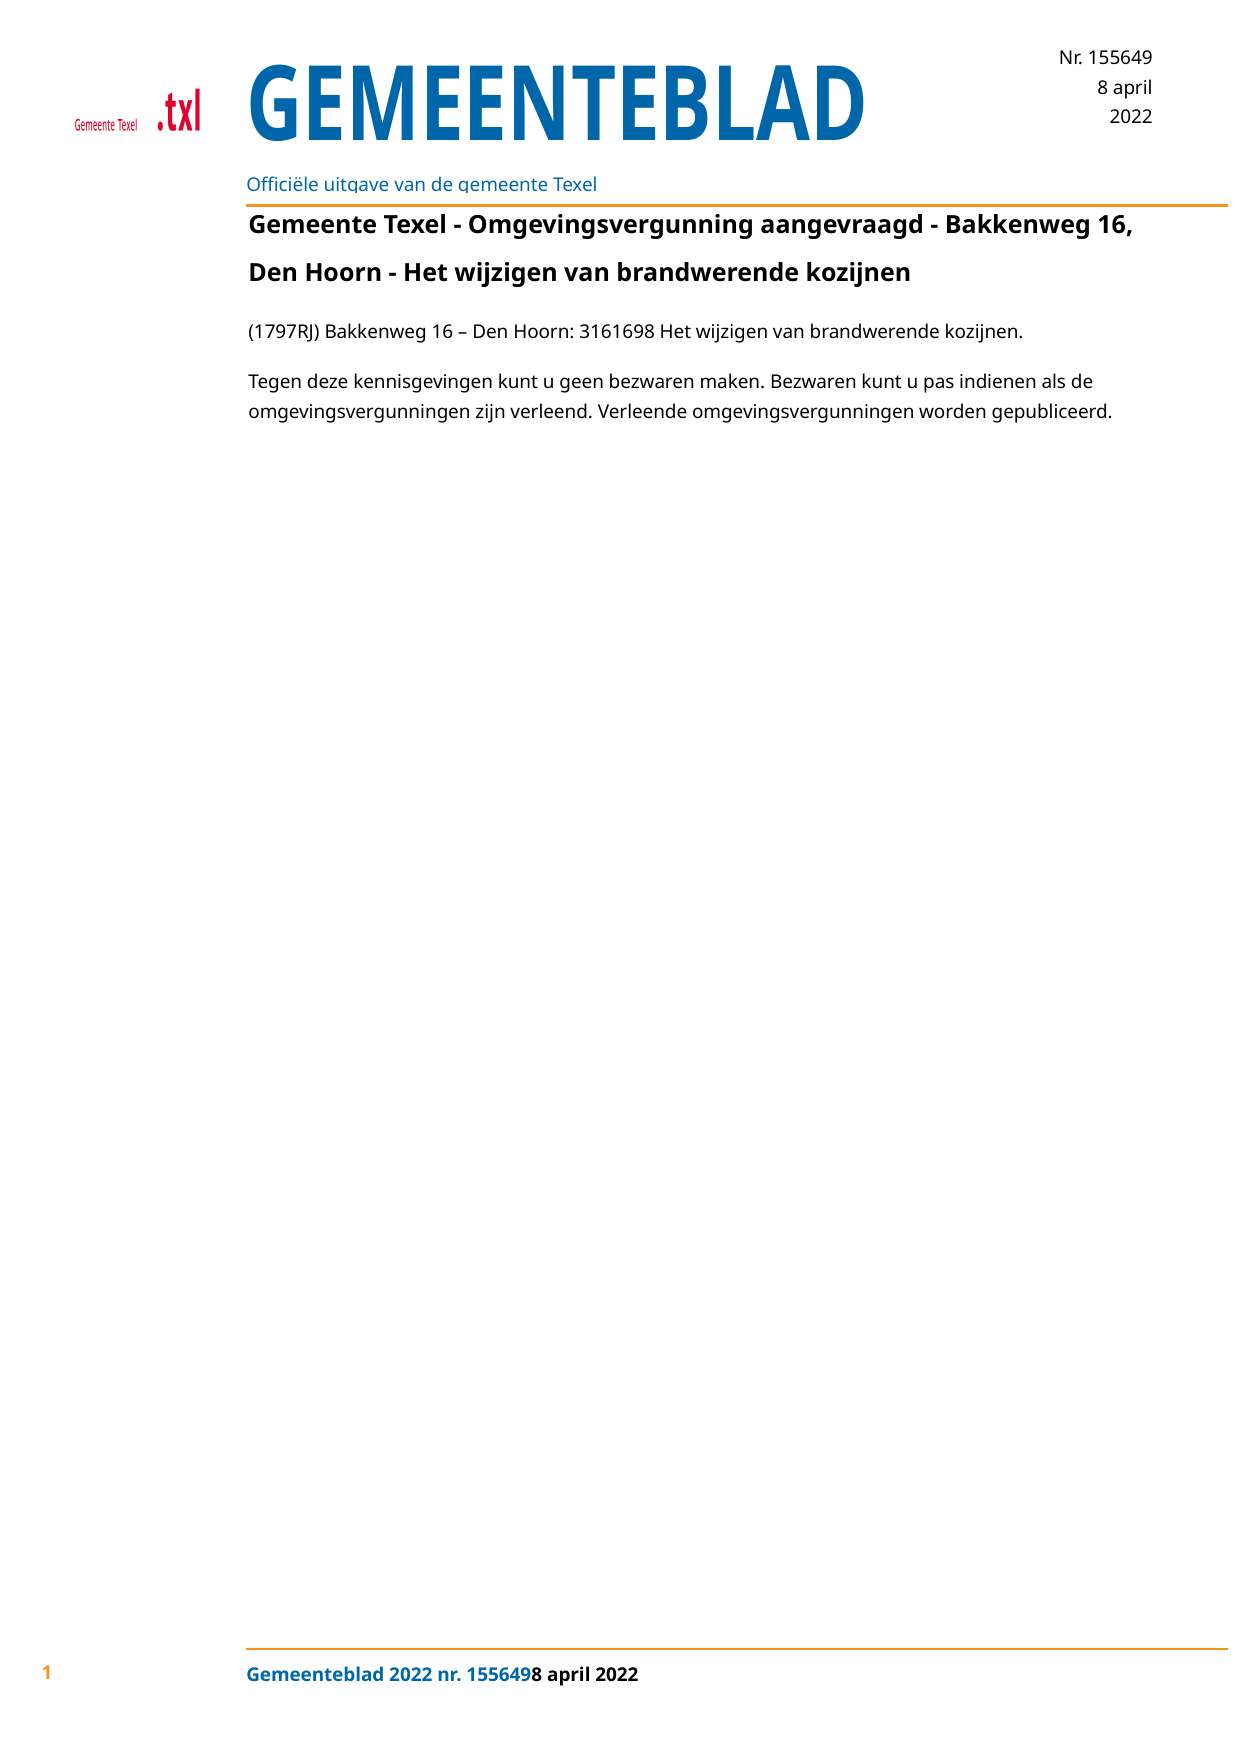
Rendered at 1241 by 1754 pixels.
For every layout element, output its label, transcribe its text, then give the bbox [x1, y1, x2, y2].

picture [41, 47, 231, 172]
text Tegen deze kennisgevingen kunt u geen bezwaren maken. Bezwaren kunt u pas indienen als de omgevingsvergunningen zijn verleend. Verleende omgevingsvergunningen worden gepubliceerd. [248, 368, 1152, 424]
text Gemeente Texel - Omgevingsvergunning aangevraagd - Bakkenweg 16, Den Hoorn - Het wijzigen van brandwerende kozijnen [248, 207, 1152, 288]
text (1797RJ) Bakkenweg 16 – Den Hoorn: 3161698 Het wijzigen van brandwerende kozijnen. [248, 318, 1152, 344]
